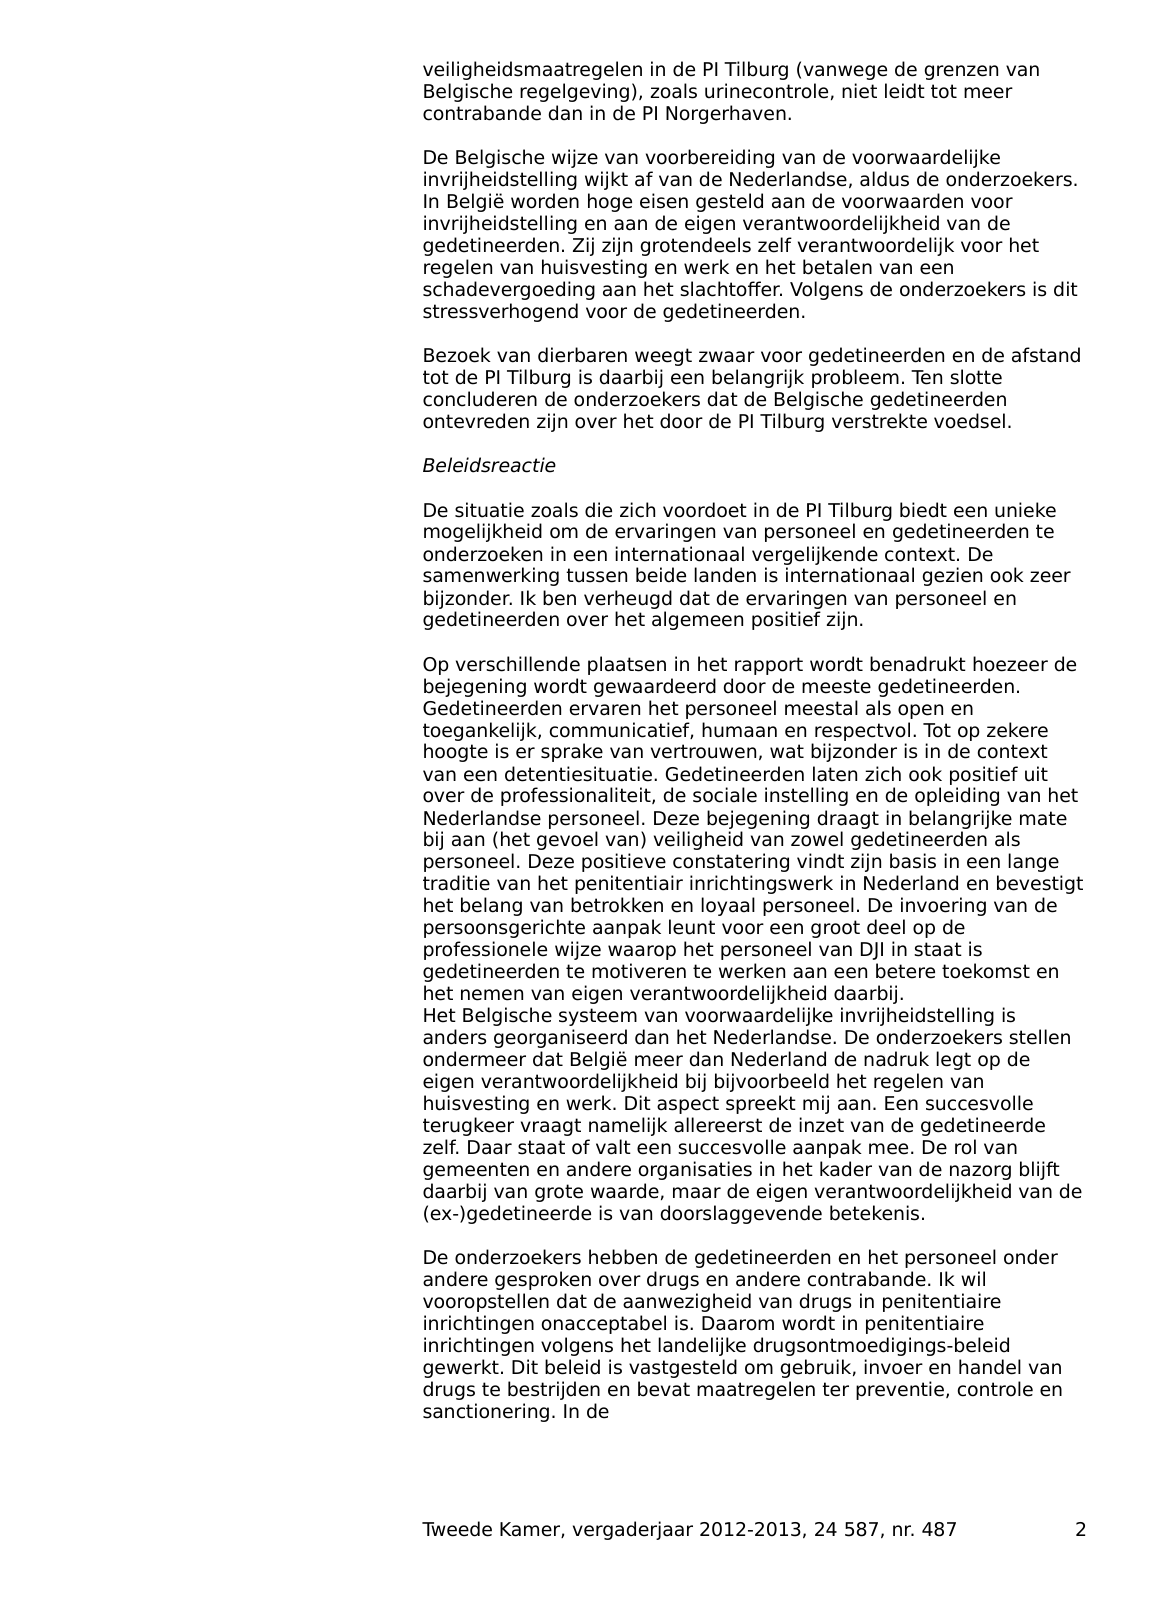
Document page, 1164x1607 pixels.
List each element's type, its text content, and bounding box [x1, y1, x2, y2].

text Bezoek van dierbaren weegt zwaar voor gedetineerden en de afstand tot de PI Tilburg is daarbij een belangrijk probleem. Ten slotte concluderen de onderzoekers dat de Belgische gedetineerden ontevreden zijn over het door de PI Tilburg verstrekte voedsel. [422, 345, 1087, 433]
text De situatie zoals die zich voordoet in de PI Tilburg biedt een unieke mogelijkheid om de ervaringen van personeel en gedetineerden te onderzoeken in een internationaal vergelijkende context. De samenwerking tussen beide landen is internationaal gezien ook zeer bijzonder. Ik ben verheugd dat de ervaringen van personeel en gedetineerden over het algemeen positief zijn. [422, 499, 1087, 631]
text Het Belgische systeem van voorwaardelijke invrijheidstelling is anders georganiseerd dan het Nederlandse. De onderzoekers stellen ondermeer dat België meer dan Nederland de nadruk legt op de eigen verantwoordelijkheid bij bijvoorbeeld het regelen van huisvesting en werk. Dit aspect spreekt mij aan. Een succesvolle terugkeer vraagt namelijk allereerst de inzet van de gedetineerde zelf. Daar staat of valt een succesvolle aanpak mee. De rol van gemeenten en andere organisaties in het kader van de nazorg blijft daarbij van grote waarde, maar de eigen verantwoordelijkheid van de (ex-)gedetineerde is van doorslaggevende betekenis. [422, 1005, 1087, 1225]
text Op verschillende plaatsen in het rapport wordt benadrukt hoezeer de bejegening wordt gewaardeerd door de meeste gedetineerden. Gedetineerden ervaren het personeel meestal als open en toegankelijk, communicatief, humaan en respectvol. Tot op zekere hoogte is er sprake van vertrouwen, wat bijzonder is in de context van een detentiesituatie. Gedetineerden laten zich ook positief uit over de professionaliteit, de sociale instelling en de opleiding van het Nederlandse personeel. Deze bejegening draagt in belangrijke mate bij aan (het gevoel van) veiligheid van zowel gedetineerden als personeel. Deze positieve constatering vindt zijn basis in een lange traditie van het penitentiair inrichtingswerk in Nederland en bevestigt het belang van betrokken en loyaal personeel. De invoering van de persoonsgerichte aanpak leunt voor een groot deel op de professionele wijze waarop het personeel van DJI in staat is gedetineerden te motiveren te werken aan een betere toekomst en het nemen van eigen verantwoordelijkheid daarbij. [422, 653, 1087, 1005]
subtitle Beleidsreactie [422, 455, 1087, 477]
text veiligheidsmaatregelen in de PI Tilburg (vanwege de grenzen van Belgische regelgeving), zoals urinecontrole, niet leidt tot meer contrabande dan in de PI Norgerhaven. [422, 59, 1087, 125]
text De onderzoekers hebben de gedetineerden en het personeel onder andere gesproken over drugs en andere contrabande. Ik wil vooropstellen dat de aanwezigheid van drugs in penitentiaire inrichtingen onacceptabel is. Daarom wordt in penitentiaire inrichtingen volgens het landelijke drugsontmoedigings-beleid gewerkt. Dit beleid is vastgesteld om gebruik, invoer en handel van drugs te bestrijden en bevat maatregelen ter preventie, controle en sanctionering. In de [422, 1247, 1087, 1423]
text De Belgische wijze van voorbereiding van de voorwaardelijke invrijheidstelling wijkt af van de Nederlandse, aldus de onderzoekers. In België worden hoge eisen gesteld aan de voorwaarden voor invrijheidstelling en aan de eigen verantwoordelijkheid van de gedetineerden. Zij zijn grotendeels zelf verantwoordelijk voor het regelen van huisvesting en werk en het betalen van een schadevergoeding aan het slachtoffer. Volgens de onderzoekers is dit stressverhogend voor de gedetineerden. [422, 147, 1087, 323]
